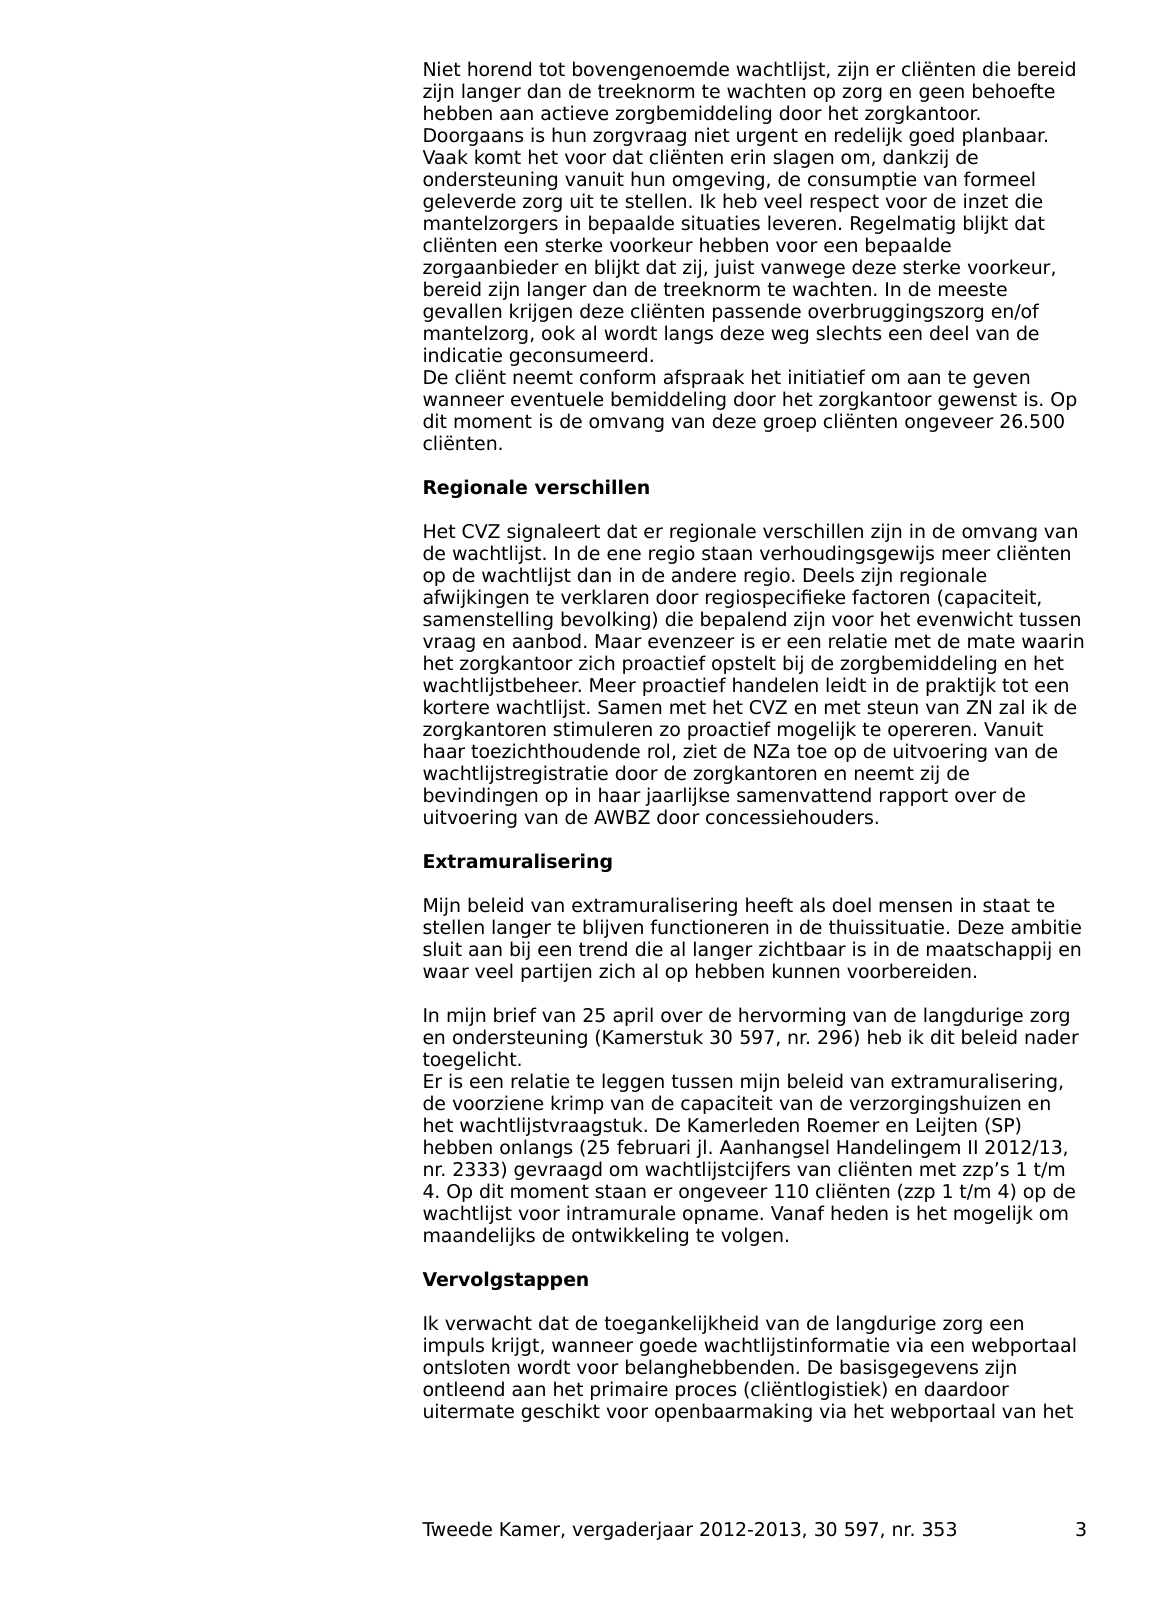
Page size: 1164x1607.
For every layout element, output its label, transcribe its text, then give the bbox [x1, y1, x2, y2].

text Het CVZ signaleert dat er regionale verschillen zijn in de omvang van de wachtlijst. In de ene regio staan verhoudingsgewijs meer cliënten op de wachtlijst dan in de andere regio. Deels zijn regionale afwijkingen te verklaren door regiospecifieke factoren (capaciteit, samenstelling bevolking) die bepalend zijn voor het evenwicht tussen vraag en aanbod. Maar evenzeer is er een relatie met de mate waarin het zorgkantoor zich proactief opstelt bij de zorgbemiddeling en het wachtlijstbeheer. Meer proactief handelen leidt in de praktijk tot een kortere wachtlijst. Samen met het CVZ en met steun van ZN zal ik de zorgkantoren stimuleren zo proactief mogelijk te opereren. Vanuit haar toezichthoudende rol, ziet de NZa toe op de uitvoering van de wachtlijstregistratie door de zorgkantoren en neemt zij de bevindingen op in haar jaarlijkse samenvattend rapport over de uitvoering van de AWBZ door concessiehouders. [422, 521, 1087, 829]
text Niet horend tot bovengenoemde wachtlijst, zijn er cliënten die bereid zijn langer dan de treeknorm te wachten op zorg en geen behoefte hebben aan actieve zorgbemiddeling door het zorgkantoor. Doorgaans is hun zorgvraag niet urgent en redelijk goed planbaar. Vaak komt het voor dat cliënten erin slagen om, dankzij de ondersteuning vanuit hun omgeving, de consumptie van formeel geleverde zorg uit te stellen. Ik heb veel respect voor de inzet die mantelzorgers in bepaalde situaties leveren. Regelmatig blijkt dat cliënten een sterke voorkeur hebben voor een bepaalde zorgaanbieder en blijkt dat zij, juist vanwege deze sterke voorkeur, bereid zijn langer dan de treeknorm te wachten. In de meeste gevallen krijgen deze cliënten passende overbruggingszorg en/of mantelzorg, ook al wordt langs deze weg slechts een deel van de indicatie geconsumeerd. [422, 59, 1087, 367]
text Er is een relatie te leggen tussen mijn beleid van extramuralisering, de voorziene krimp van de capaciteit van de verzorgingshuizen en het wachtlijstvraagstuk. De Kamerleden Roemer en Leijten (SP) hebben onlangs (25 februari jl. Aanhangsel Handelingem II 2012/13, nr. 2333) gevraagd om wachtlijstcijfers van cliënten met zzp’s 1 t/m 4. Op dit moment staan er ongeveer 110 cliënten (zzp 1 t/m 4) op de wachtlijst voor intramurale opname. Vanaf heden is het mogelijk om maandelijks de ontwikkeling te volgen. [422, 1071, 1087, 1247]
text Mijn beleid van extramuralisering heeft als doel mensen in staat te stellen langer te blijven functioneren in de thuissituatie. Deze ambitie sluit aan bij een trend die al langer zichtbaar is in de maatschappij en waar veel partijen zich al op hebben kunnen voorbereiden. [422, 895, 1087, 983]
text In mijn brief van 25 april over de hervorming van de langdurige zorg en ondersteuning (Kamerstuk 30 597, nr. 296) heb ik dit beleid nader toegelicht. [422, 1005, 1087, 1071]
text De cliënt neemt conform afspraak het initiatief om aan te geven wanneer eventuele bemiddeling door het zorgkantoor gewenst is. Op dit moment is de omvang van deze groep cliënten ongeveer 26.500 cliënten. [422, 367, 1087, 455]
text Ik verwacht dat de toegankelijkheid van de langdurige zorg een impuls krijgt, wanneer goede wachtlijstinformatie via een webportaal ontsloten wordt voor belanghebbenden. De basisgegevens zijn ontleend aan het primaire proces (cliëntlogistiek) en daardoor uitermate geschikt voor openbaarmaking via het webportaal van het [422, 1313, 1087, 1423]
subtitle Vervolgstappen [422, 1269, 1087, 1291]
subtitle Regionale verschillen [422, 477, 1087, 499]
subtitle Extramuralisering [422, 851, 1087, 873]
